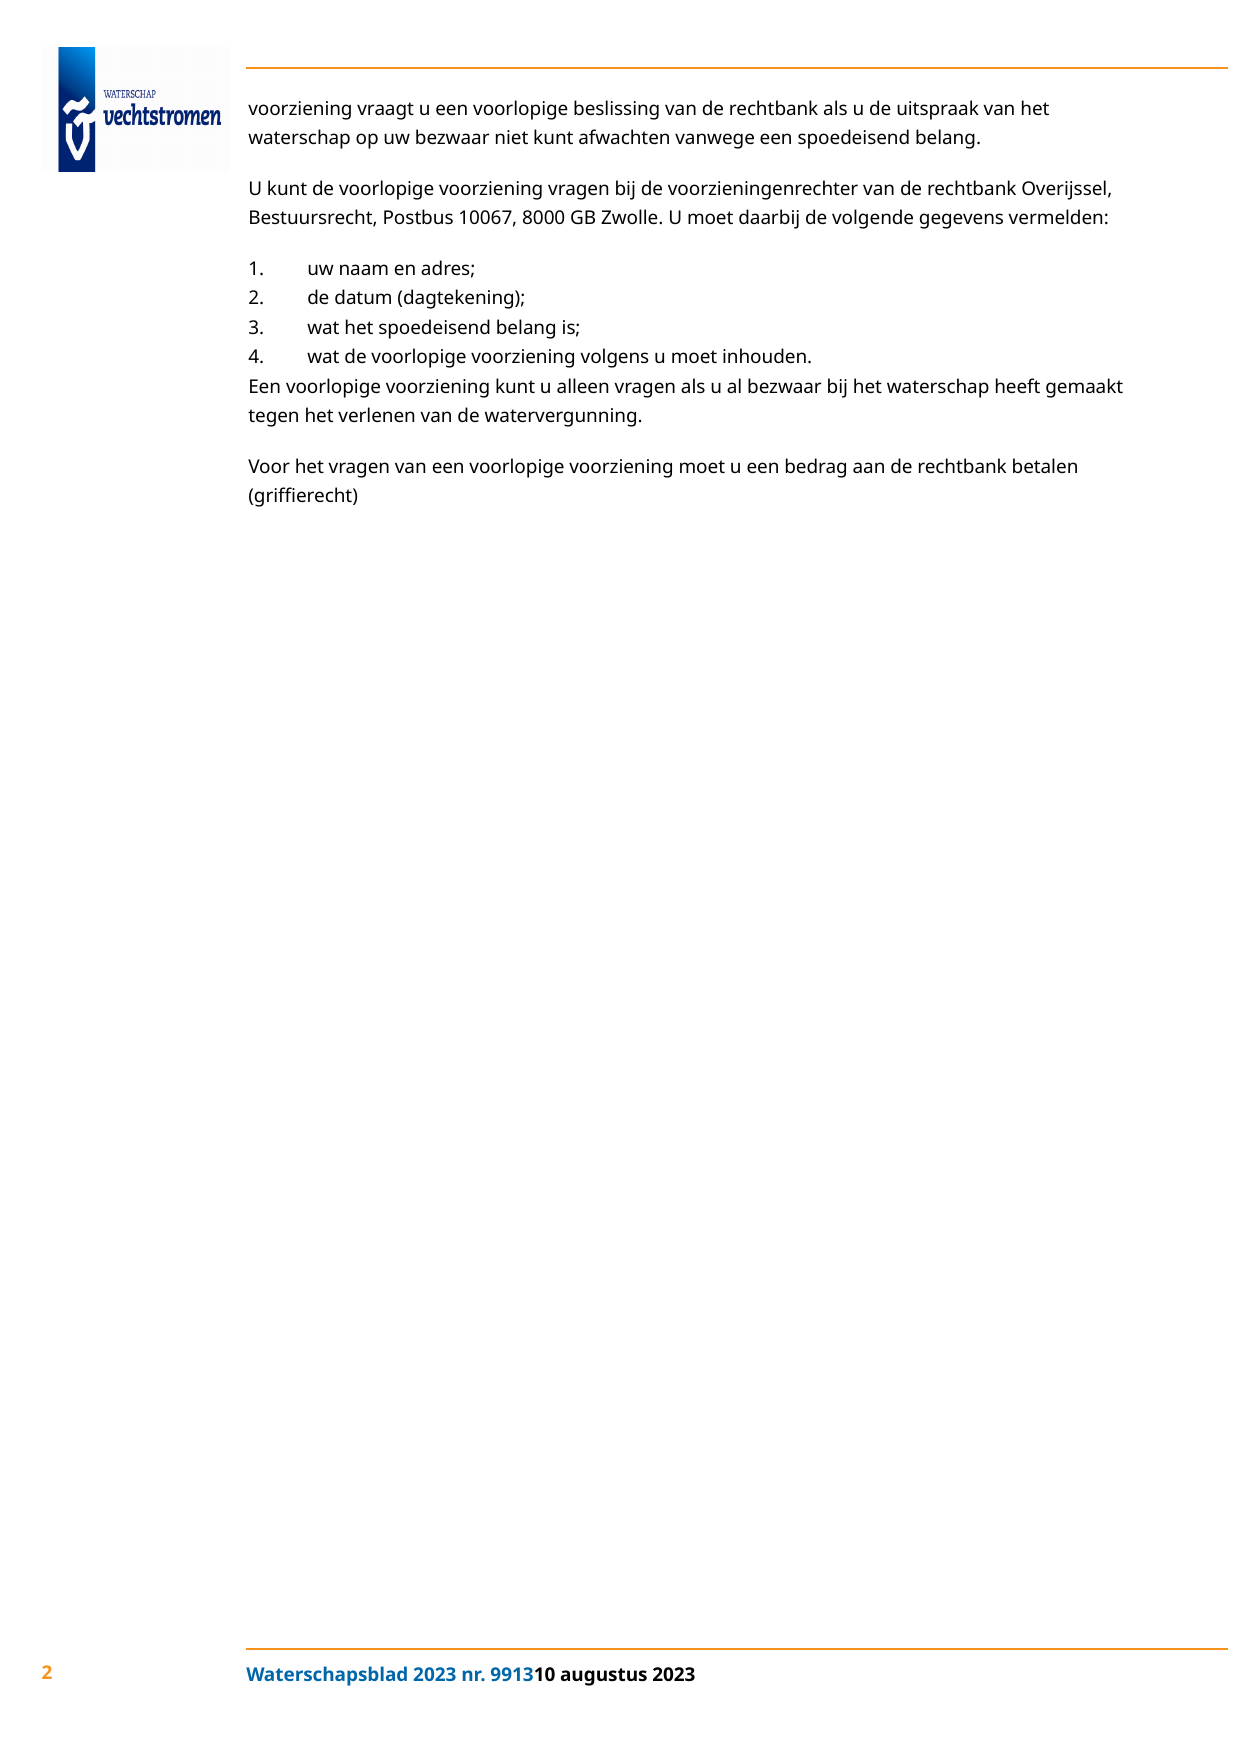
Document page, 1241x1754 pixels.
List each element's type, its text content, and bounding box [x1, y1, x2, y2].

text Een voorlopige voorziening kunt u alleen vragen als u al bezwaar bij het waterschap heeft gemaakt tegen het verlenen van de watervergunning. [248, 373, 1152, 428]
list uw naam en adres; [248, 255, 1152, 281]
picture [41, 47, 231, 172]
list wat de voorlopige voorziening volgens u moet inhouden. [248, 343, 1152, 369]
text voorziening vraagt u een voorlopige beslissing van de rechtbank als u de uitspraak van het waterschap op uw bezwaar niet kunt afwachten vanwege een spoedeisend belang. [248, 95, 1152, 150]
text Voor het vragen van een voorlopige voorziening moet u een bedrag aan de rechtbank betalen (griffierecht) [248, 453, 1152, 508]
list wat het spoedeisend belang is; [248, 314, 1152, 340]
list de datum (dagtekening); [248, 284, 1152, 310]
text U kunt de voorlopige voorziening vragen bij de voorzieningenrechter van de rechtbank Overijssel, Bestuursrecht, Postbus 10067, 8000 GB Zwolle. U moet daarbij de volgende gegevens vermelden: [248, 175, 1152, 230]
